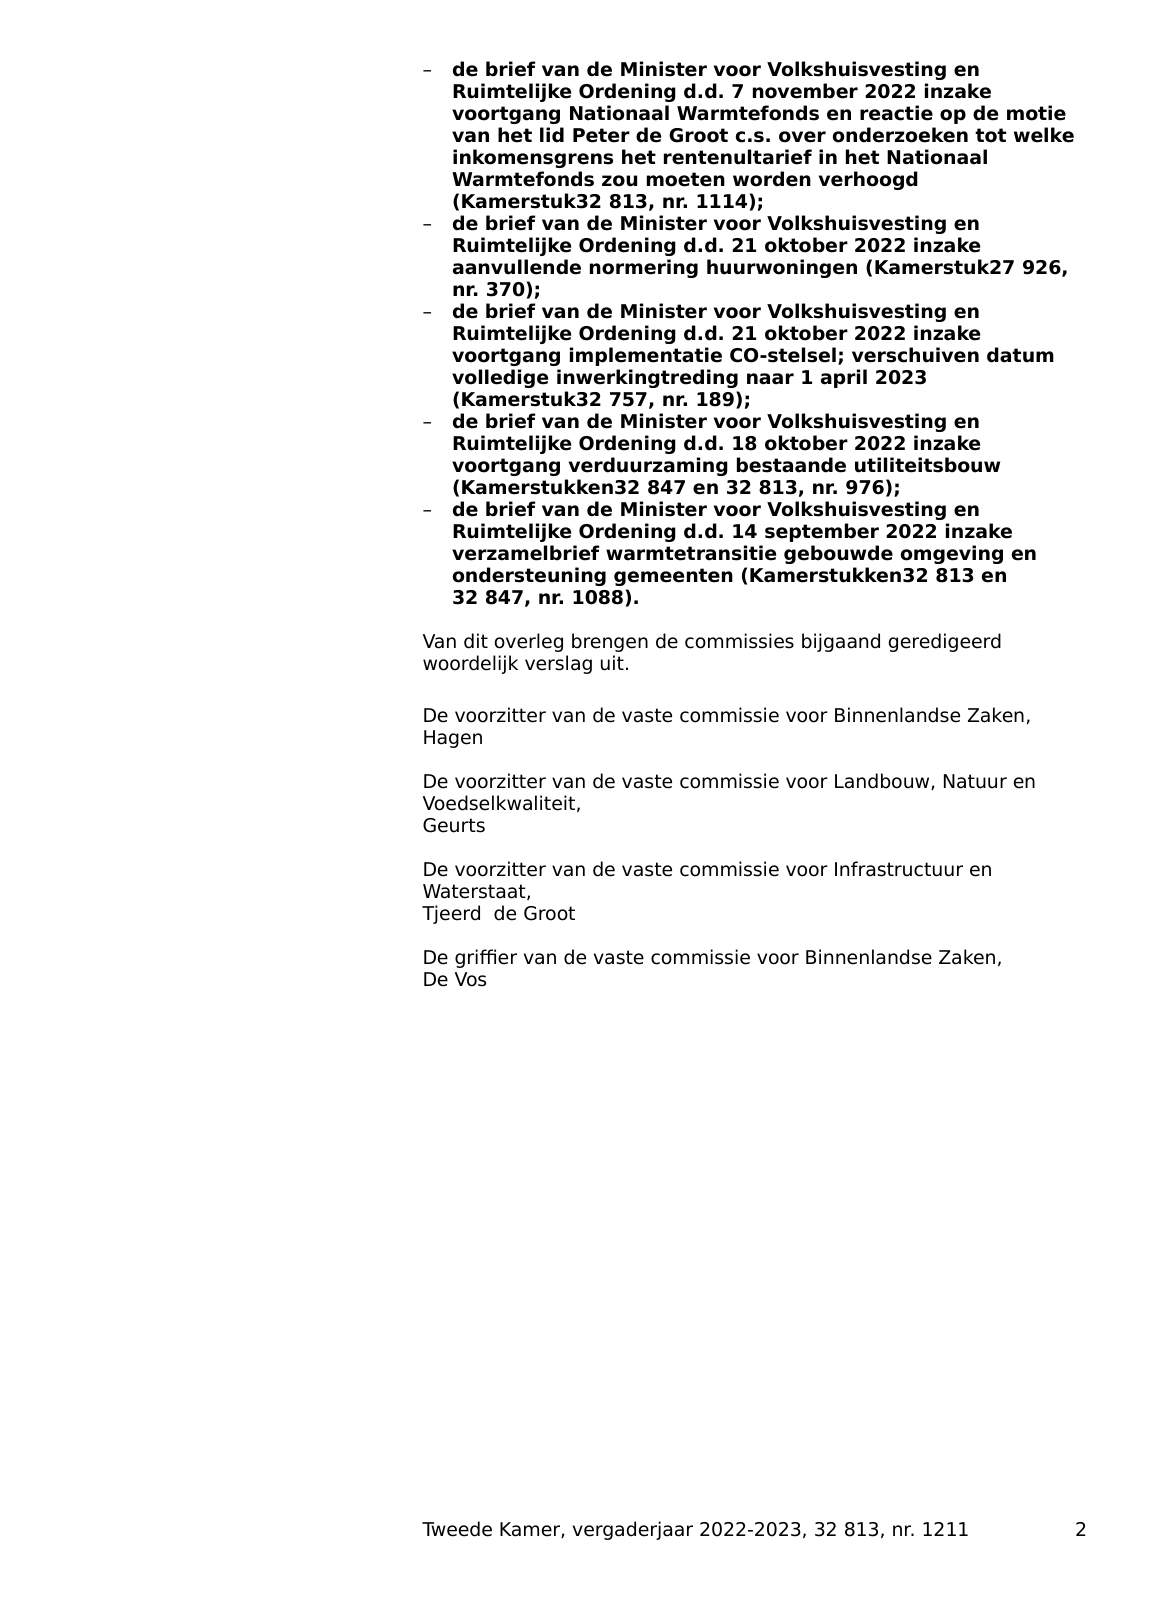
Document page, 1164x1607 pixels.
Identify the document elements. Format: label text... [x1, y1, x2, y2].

text – de brief van de Minister voor Volkshuisvesting en Ruimtelijke Ordening d.d. 21 oktober 2022 inzake aanvullende normering huurwoningen (Kamerstuk27 926, nr. 370); [422, 213, 1087, 301]
text De griffier van de vaste commissie voor Binnenlandse Zaken, De Vos [422, 947, 1087, 991]
text – de brief van de Minister voor Volkshuisvesting en Ruimtelijke Ordening d.d. 7 november 2022 inzake voortgang Nationaal Warmtefonds en reactie op de motie van het lid Peter de Groot c.s. over onderzoeken tot welke inkomensgrens het rentenultarief in het Nationaal Warmtefonds zou moeten worden verhoogd (Kamerstuk32 813, nr. 1114); [422, 59, 1087, 213]
text De voorzitter van de vaste commissie voor Landbouw, Natuur en Voedselkwaliteit, Geurts [422, 771, 1087, 837]
text De voorzitter van de vaste commissie voor Binnenlandse Zaken, Hagen [422, 705, 1087, 749]
text De voorzitter van de vaste commissie voor Infrastructuur en Waterstaat, Tjeerd de Groot [422, 859, 1087, 925]
text Van dit overleg brengen de commissies bijgaand geredigeerd woordelijk verslag uit. [422, 631, 1087, 675]
text – de brief van de Minister voor Volkshuisvesting en Ruimtelijke Ordening d.d. 21 oktober 2022 inzake voortgang implementatie CO-stelsel; verschuiven datum volledige inwerkingtreding naar 1 april 2023 (Kamerstuk32 757, nr. 189); [422, 301, 1087, 411]
text – de brief van de Minister voor Volkshuisvesting en Ruimtelijke Ordening d.d. 18 oktober 2022 inzake voortgang verduurzaming bestaande utiliteitsbouw (Kamerstukken32 847 en 32 813, nr. 976); [422, 411, 1087, 499]
text – de brief van de Minister voor Volkshuisvesting en Ruimtelijke Ordening d.d. 14 september 2022 inzake verzamelbrief warmtetransitie gebouwde omgeving en ondersteuning gemeenten (Kamerstukken32 813 en 32 847, nr. 1088). [422, 499, 1087, 608]
